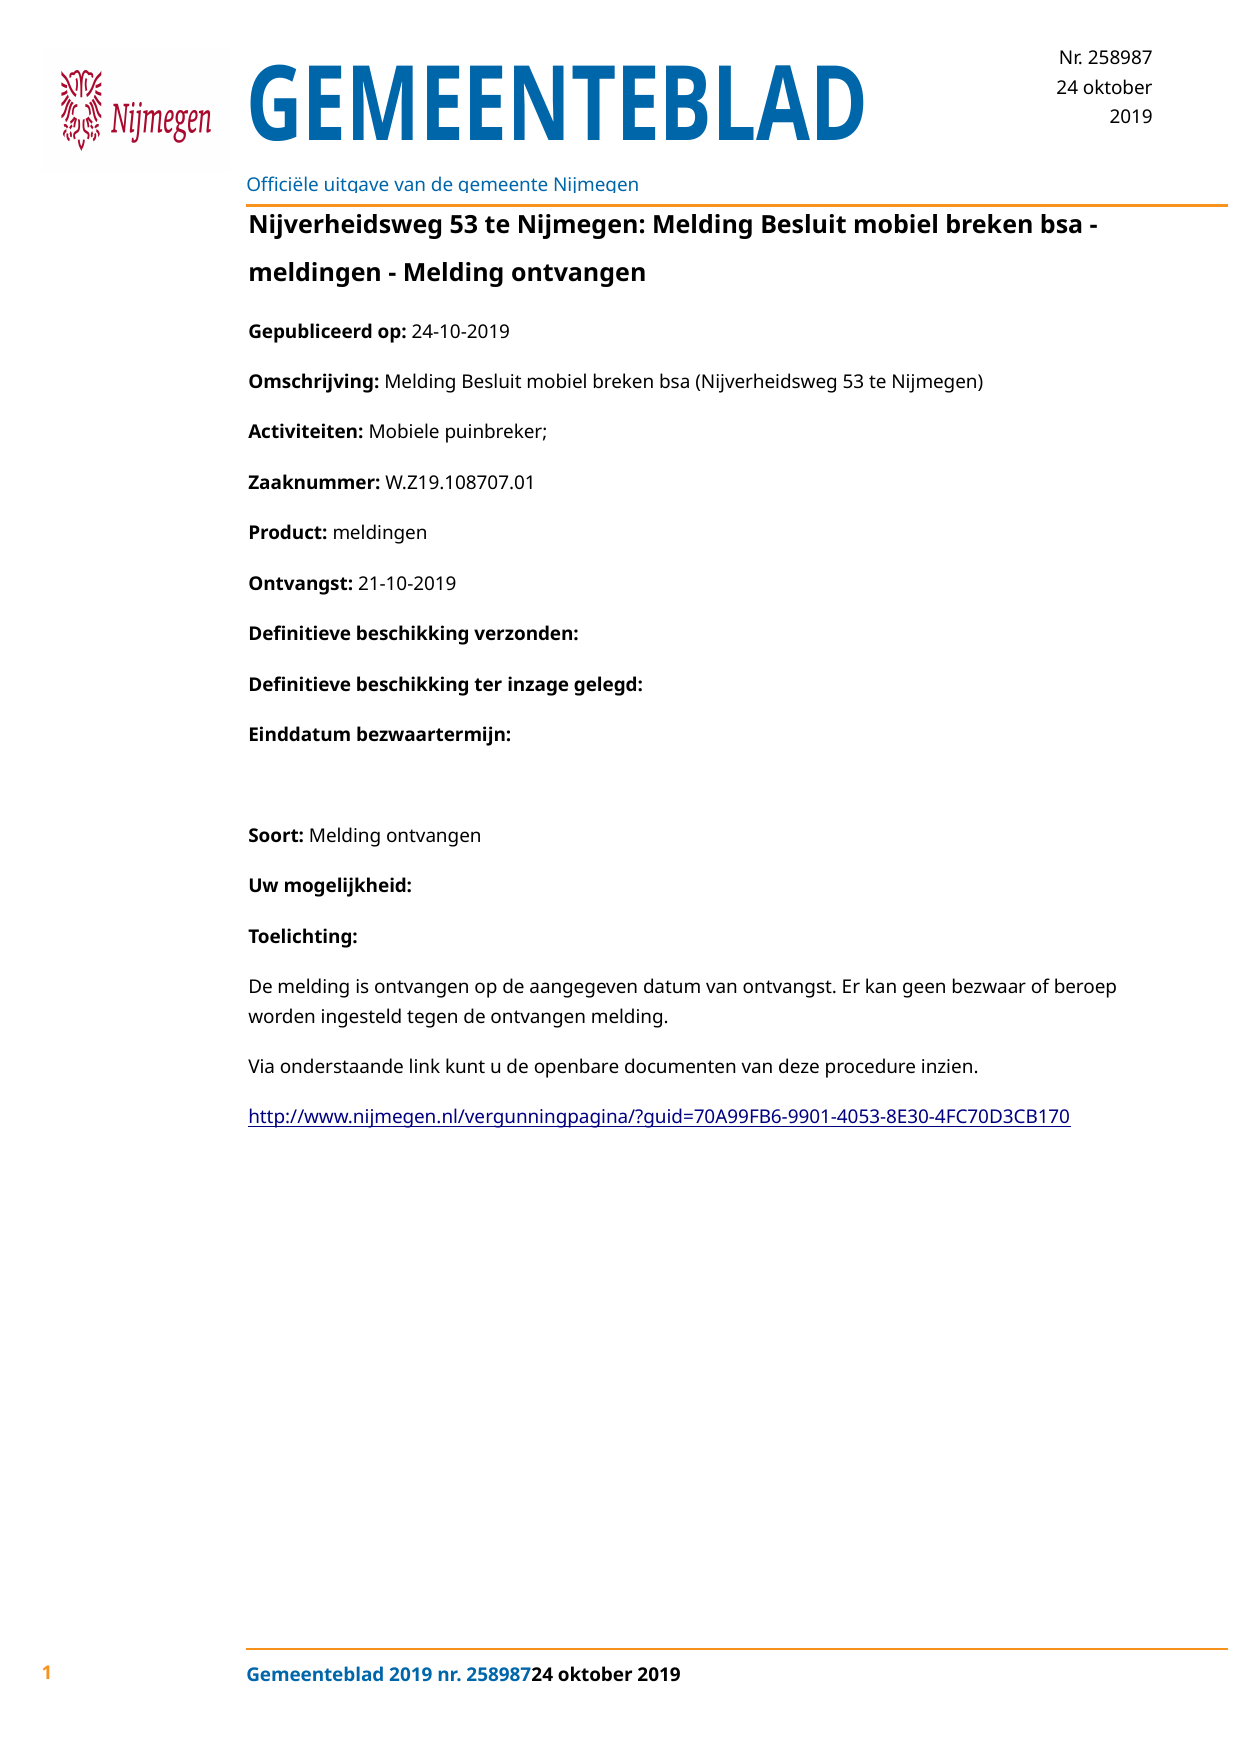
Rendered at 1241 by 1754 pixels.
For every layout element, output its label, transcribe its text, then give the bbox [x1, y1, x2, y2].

text Product: meldingen [248, 519, 1152, 545]
text Einddatum bezwaartermijn: [248, 721, 1152, 747]
text Uw mogelijkheid: [248, 872, 1152, 898]
picture [41, 47, 231, 172]
text Ontvangst: 21-10-2019 [248, 570, 1152, 596]
text Nijverheidsweg 53 te Nijmegen: Melding Besluit mobiel breken bsa - meldingen - Melding ontvangen [248, 207, 1152, 288]
text Definitieve beschikking ter inzage gelegd: [248, 671, 1152, 697]
text Soort: Melding ontvangen [248, 822, 1152, 848]
text Toelichting: [248, 923, 1152, 949]
text Definitieve beschikking verzonden: [248, 620, 1152, 646]
text Omschrijving: Melding Besluit mobiel breken bsa (Nijverheidsweg 53 te Nijmegen) [248, 368, 1152, 394]
text Gepubliceerd op: 24-10-2019 [248, 318, 1152, 344]
text http://www.nijmegen.nl/vergunningpagina/?guid=70A99FB6-9901-4053-8E30-4FC70D3CB170 [248, 1104, 1152, 1129]
text Zaaknummer: W.Z19.108707.01 [248, 469, 1152, 495]
text De melding is ontvangen op de aangegeven datum van ontvangst. Er kan geen bezwaar of beroep worden ingesteld tegen de ontvangen melding. [248, 973, 1152, 1029]
text Via onderstaande link kunt u de openbare documenten van deze procedure inzien. [248, 1053, 1152, 1079]
text Activiteiten: Mobiele puinbreker; [248, 419, 1152, 444]
